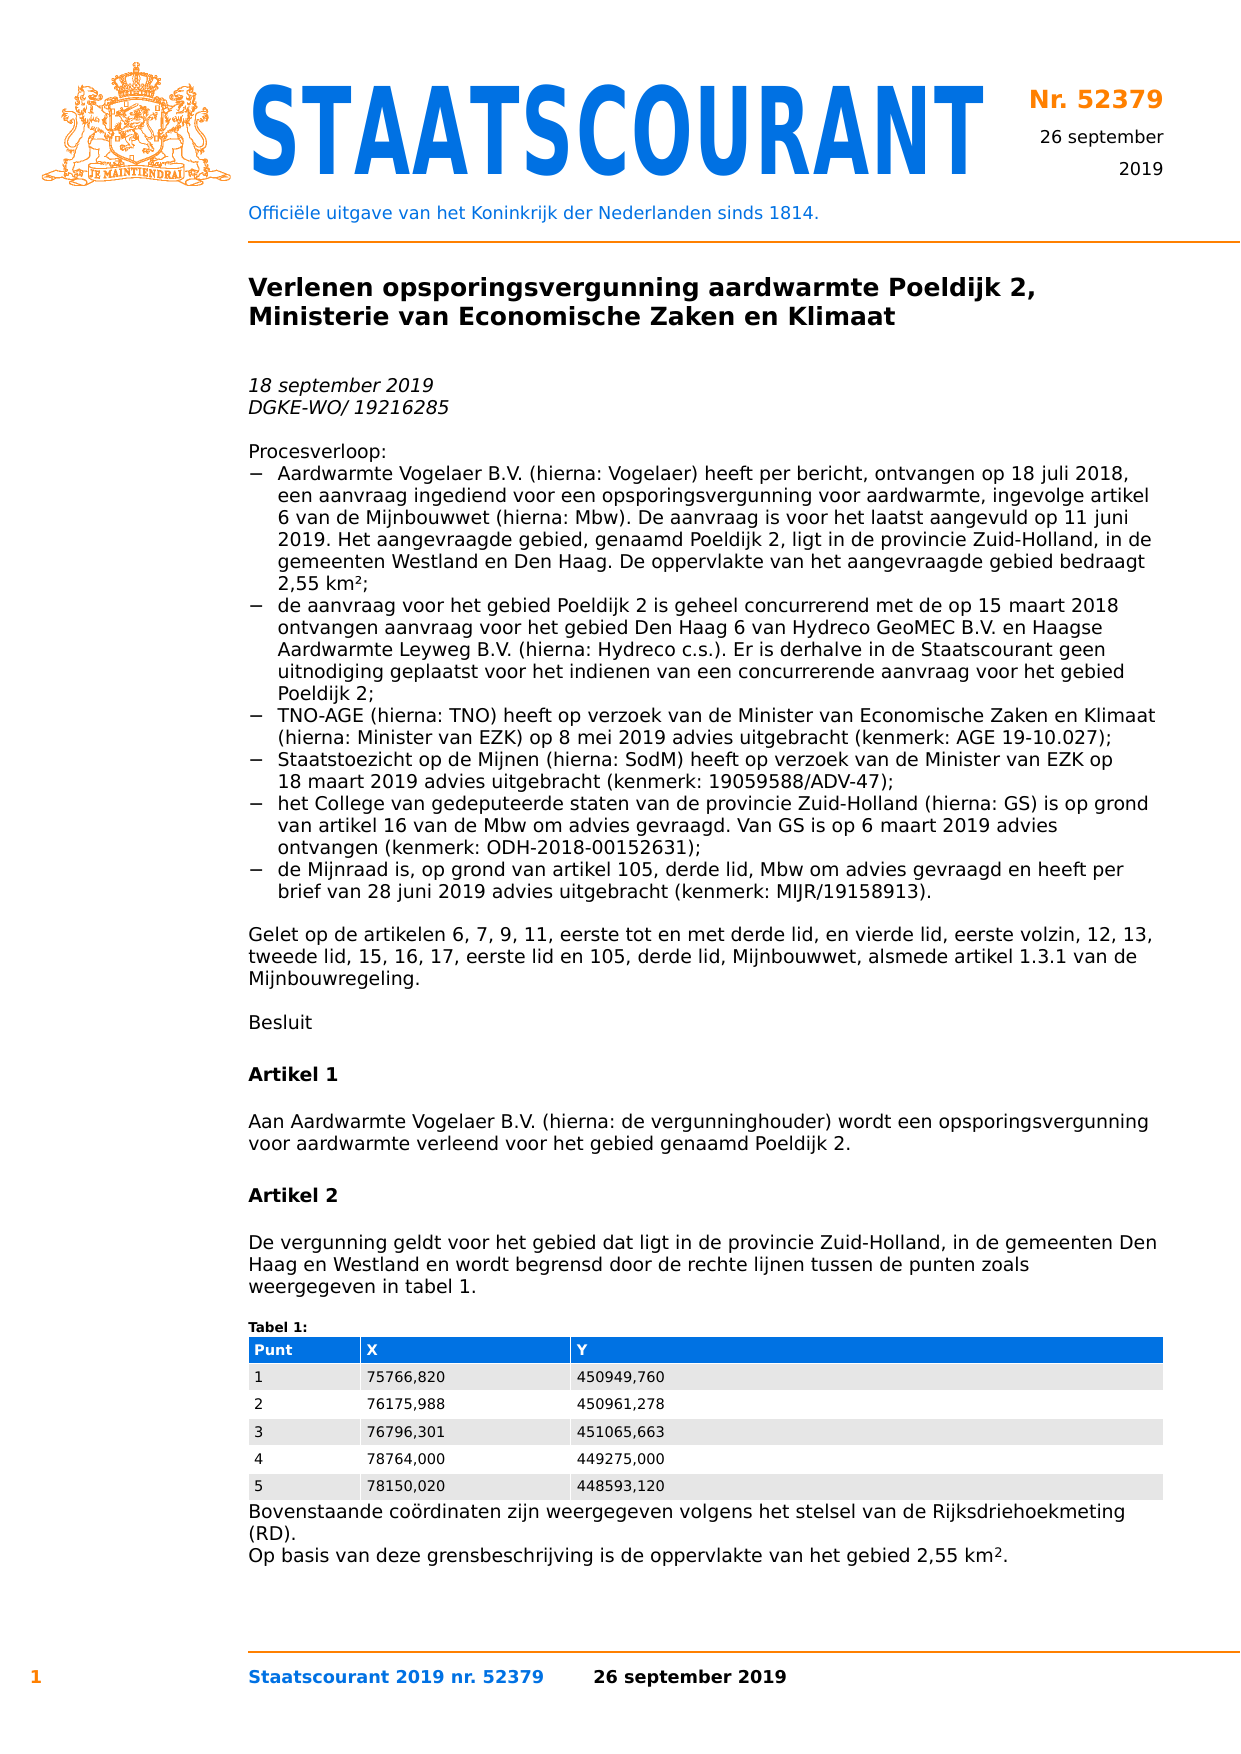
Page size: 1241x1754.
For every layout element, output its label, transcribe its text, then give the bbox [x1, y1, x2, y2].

table_cell 4 [249, 1446, 360, 1473]
text DGKE-WO/ 19216285 [248, 397, 1163, 419]
text Bovenstaande coördinaten zijn weergegeven volgens het stelsel van de Rijksdriehoekmeting (RD). [248, 1501, 1163, 1545]
table_cell 5 [249, 1474, 360, 1500]
table_header Nr. 52379 [998, 62, 1240, 121]
table_cell 449275,000 [571, 1446, 1163, 1473]
table_cell X [361, 1337, 570, 1363]
text Procesverloop: [248, 441, 1163, 463]
table_cell 75766,820 [361, 1364, 570, 1390]
text − Staatstoezicht op de Mijnen (hierna: SodM) heeft op verzoek van de Minister van EZK op 18 maart 2019 advies uitgebracht (kenmerk: 19059588/ADV-47); [248, 749, 1163, 793]
text Besluit [248, 1012, 1163, 1034]
table_cell 3 [249, 1419, 360, 1445]
table_cell 78764,000 [361, 1446, 570, 1473]
text − de Mijnraad is, op grond van artikel 105, derde lid, Mbw om advies gevraagd en heeft per brief van 28 juni 2019 advies uitgebracht (kenmerk: MIJR/19158913). [248, 858, 1163, 902]
text − Aardwarmte Vogelaer B.V. (hierna: Vogelaer) heeft per bericht, ontvangen op 18 juli 2018, een aanvraag ingediend voor een opsporingsvergunning voor aardwarmte, ingevolge artikel 6 van de Mijnbouwwet (hierna: Mbw). De aanvraag is voor het laatst aangevuld op 11 juni 2019. Het aangevraagde gebied, genaamd Poeldijk 2, ligt in de provincie Zuid-Holland, in de gemeenten Westland en Den Haag. De oppervlakte van het aangevraagde gebied bedraagt 2,55 km²; [248, 463, 1163, 595]
table_cell 78150,020 [361, 1474, 570, 1500]
table_cell 2 [249, 1391, 360, 1418]
subtitle Artikel 1 [248, 1064, 1163, 1086]
table_cell 450961,278 [571, 1391, 1163, 1418]
table_cell Punt [249, 1337, 360, 1363]
text − TNO-AGE (hierna: TNO) heeft op verzoek van de Minister van Economische Zaken en Klimaat (hierna: Minister van EZK) op 8 mei 2019 advies uitgebracht (kenmerk: AGE 19-10.027); [248, 705, 1163, 749]
subtitle Verlenen opsporingsvergunning aardwarmte Poeldijk 2, Ministerie van Economische Zaken en Klimaat [248, 273, 1163, 331]
table_cell 451065,663 [571, 1419, 1163, 1445]
text Gelet op de artikelen 6, 7, 9, 11, eerste tot en met derde lid, en vierde lid, eerste volzin, 12, 13, tweede lid, 15, 16, 17, eerste lid en 105, derde lid, Mijnbouwwet, alsmede artikel 1.3.1 van de Mijnbouwregeling. [248, 924, 1163, 990]
table_header [25, 62, 248, 241]
picture [41, 62, 231, 186]
text Op basis van deze grensbeschrijving is de oppervlakte van het gebied 2,55 km2. [248, 1545, 1163, 1567]
table_cell 2019 [998, 153, 1240, 203]
text 18 september 2019 [248, 375, 1163, 397]
text De vergunning geldt voor het gebied dat ligt in de provincie Zuid-Holland, in de gemeenten Den Haag en Westland en wordt begrensd door de rechte lijnen tussen de punten zoals weergegeven in tabel 1. [248, 1232, 1163, 1298]
text − de aanvraag voor het gebied Poeldijk 2 is geheel concurrerend met de op 15 maart 2018 ontvangen aanvraag voor het gebied Den Haag 6 van Hydreco GeoMEC B.V. en Haagse Aardwarmte Leyweg B.V. (hierna: Hydreco c.s.). Er is derhalve in de Staatscourant geen uitnodiging geplaatst voor het indienen van een concurrerende aanvraag voor het gebied Poeldijk 2; [248, 595, 1163, 705]
table_cell Y [571, 1337, 1163, 1363]
text Aan Aardwarmte Vogelaer B.V. (hierna: de vergunninghouder) wordt een opsporingsvergunning voor aardwarmte verleend voor het gebied genaamd Poeldijk 2. [248, 1111, 1163, 1155]
table_header STAATSCOURANT [248, 62, 998, 203]
table_cell 448593,120 [571, 1474, 1163, 1500]
table_header Tabel 1: [248, 1320, 1163, 1336]
table_cell 450949,760 [571, 1364, 1163, 1390]
table_cell 1 [249, 1364, 360, 1390]
text − het College van gedeputeerde staten van de provincie Zuid-Holland (hierna: GS) is op grond van artikel 16 van de Mbw om advies gevraagd. Van GS is op 6 maart 2019 advies ontvangen (kenmerk: ODH-2018-00152631); [248, 793, 1163, 858]
table_cell 76175,988 [361, 1391, 570, 1418]
table_cell Officiële uitgave van het Koninkrijk der Nederlanden sinds 1814. [248, 203, 1240, 241]
subtitle Artikel 2 [248, 1185, 1163, 1207]
table_cell 76796,301 [361, 1419, 570, 1445]
table_cell 26 september [998, 121, 1240, 153]
